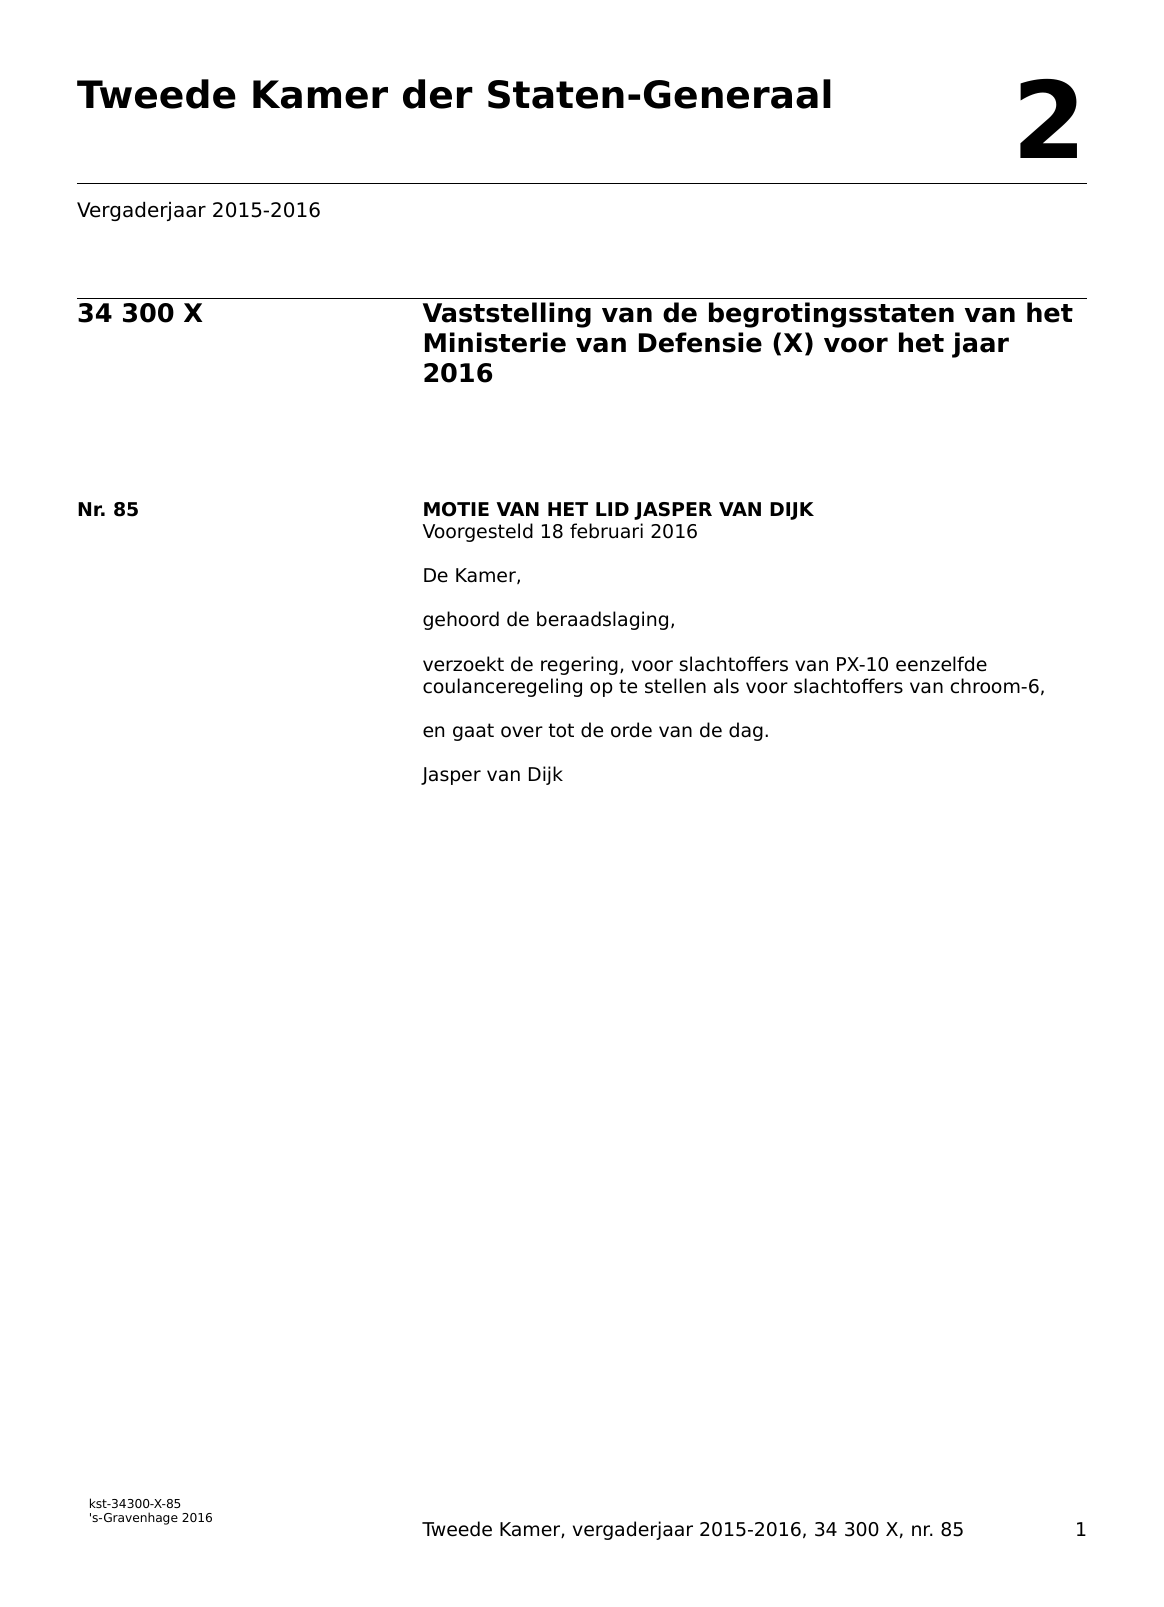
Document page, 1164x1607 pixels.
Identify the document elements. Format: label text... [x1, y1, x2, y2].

text De Kamer, [422, 565, 1087, 587]
table_header Tweede Kamer der Staten-Generaal [77, 59, 886, 183]
subtitle Nr. 85 MOTIE VAN HET LID JASPER VAN DIJK [77, 499, 1087, 521]
text gehoord de beraadslaging, [422, 609, 1087, 631]
text Voorgesteld 18 februari 2016 [422, 521, 1087, 543]
text 's-Gravenhage 2016 [88, 1511, 323, 1525]
subtitle 34 300 X Vaststelling van de begrotingsstaten van het Ministerie van Defensie (X) voor het jaar 2016 [77, 299, 1087, 388]
text kst-34300-X-85 [88, 1497, 323, 1511]
text Jasper van Dijk [422, 764, 1087, 786]
table_header 2 [886, 59, 1087, 183]
text en gaat over tot de orde van de dag. [422, 720, 1087, 742]
text verzoekt de regering, voor slachtoffers van PX-10 eenzelfde coulanceregeling op te stellen als voor slachtoffers van chroom-6, [422, 653, 1087, 697]
table_cell Vergaderjaar 2015-2016 [77, 184, 1087, 298]
